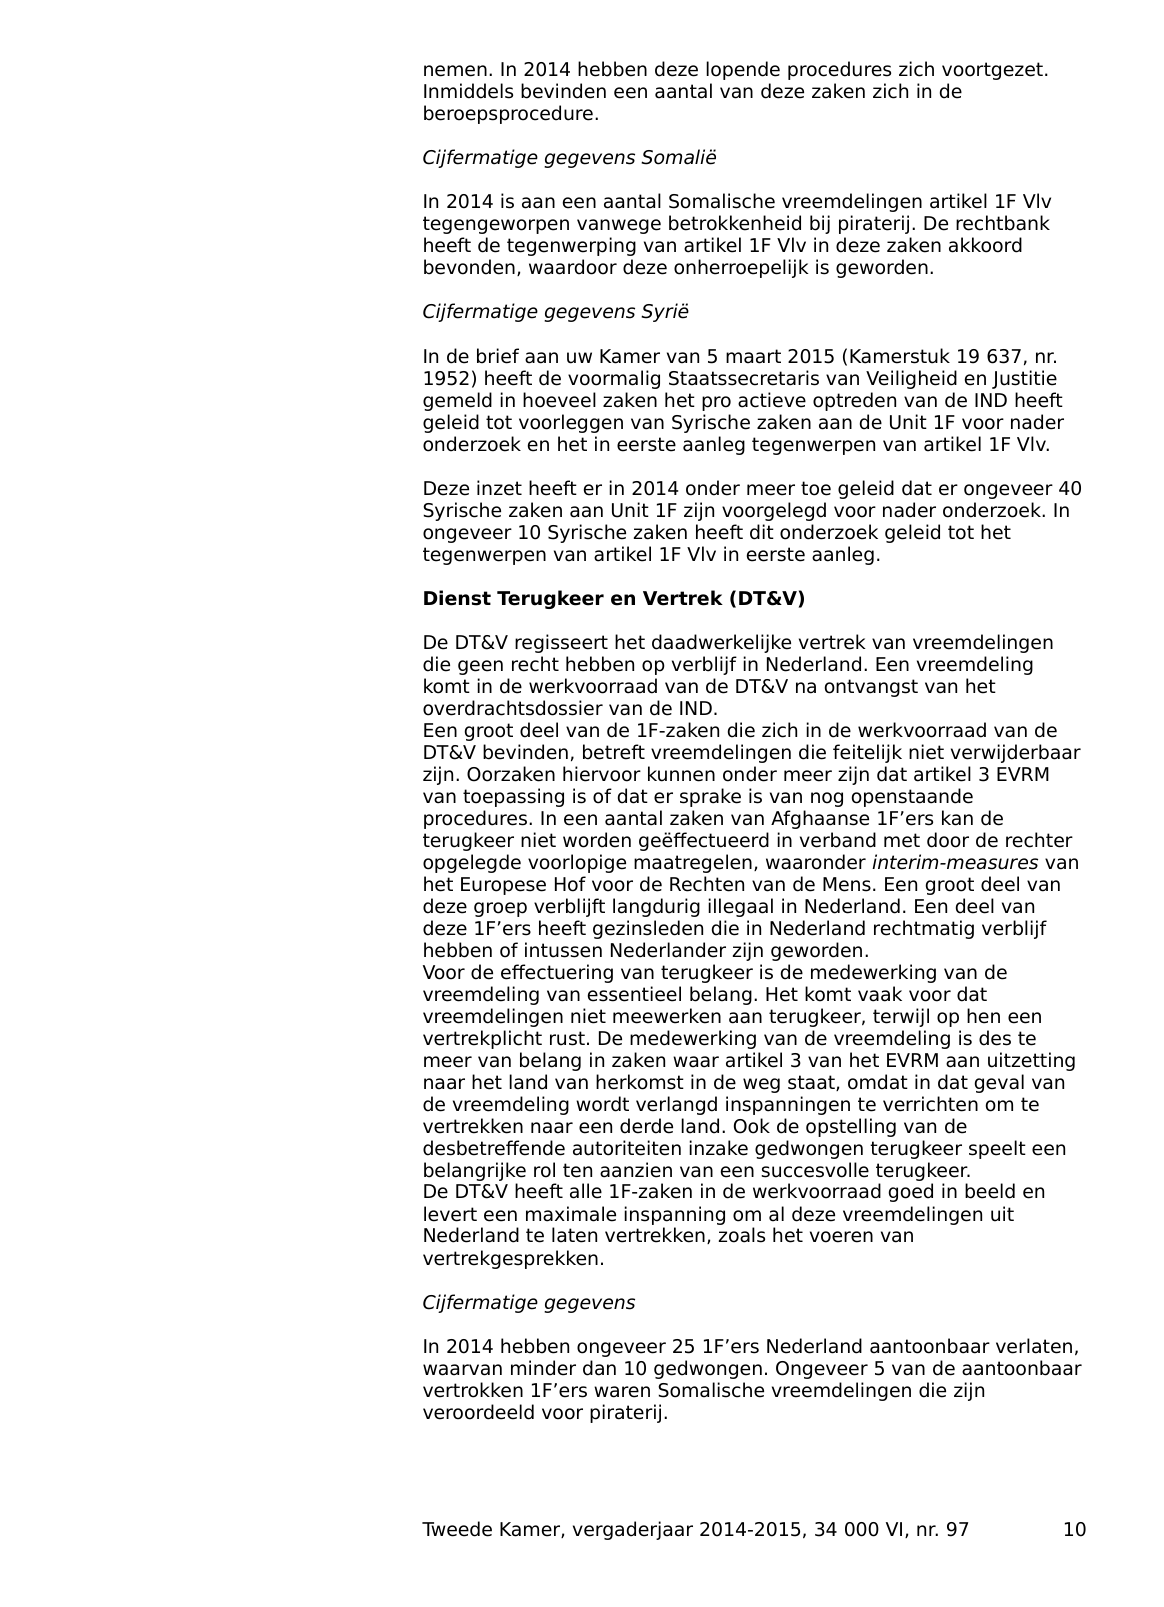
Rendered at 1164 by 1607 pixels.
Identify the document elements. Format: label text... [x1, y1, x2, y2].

text In 2014 is aan een aantal Somalische vreemdelingen artikel 1F Vlv tegengeworpen vanwege betrokkenheid bij piraterij. De rechtbank heeft de tegenwerping van artikel 1F Vlv in deze zaken akkoord bevonden, waardoor deze onherroepelijk is geworden. [422, 191, 1087, 279]
text Voor de effectuering van terugkeer is de medewerking van de vreemdeling van essentieel belang. Het komt vaak voor dat vreemdelingen niet meewerken aan terugkeer, terwijl op hen een vertrekplicht rust. De medewerking van de vreemdeling is des te meer van belang in zaken waar artikel 3 van het EVRM aan uitzetting naar het land van herkomst in de weg staat, omdat in dat geval van de vreemdeling wordt verlangd inspanningen te verrichten om te vertrekken naar een derde land. Ook de opstelling van de desbetreffende autoriteiten inzake gedwongen terugkeer speelt een belangrijke rol ten aanzien van een succesvolle terugkeer. [422, 962, 1087, 1181]
text De DT&V heeft alle 1F-zaken in de werkvoorraad goed in beeld en levert een maximale inspanning om al deze vreemdelingen uit Nederland te laten vertrekken, zoals het voeren van vertrekgesprekken. [422, 1181, 1087, 1269]
text In de brief aan uw Kamer van 5 maart 2015 (Kamerstuk 19 637, nr. 1952) heeft de voormalig Staatssecretaris van Veiligheid en Justitie gemeld in hoeveel zaken het pro actieve optreden van de IND heeft geleid tot voorleggen van Syrische zaken aan de Unit 1F voor nader onderzoek en het in eerste aanleg tegenwerpen van artikel 1F Vlv. [422, 346, 1087, 456]
subtitle Cijfermatige gegevens Syrië [422, 301, 1087, 323]
text nemen. In 2014 hebben deze lopende procedures zich voortgezet. Inmiddels bevinden een aantal van deze zaken zich in de beroepsprocedure. [422, 59, 1087, 125]
text Een groot deel van de 1F-zaken die zich in de werkvoorraad van de DT&V bevinden, betreft vreemdelingen die feitelijk niet verwijderbaar zijn. Oorzaken hiervoor kunnen onder meer zijn dat artikel 3 EVRM van toepassing is of dat er sprake is van nog openstaande procedures. In een aantal zaken van Afghaanse 1F’ers kan de terugkeer niet worden geëffectueerd in verband met door de rechter opgelegde voorlopige maatregelen, waaronder interim-measures van het Europese Hof voor de Rechten van de Mens. Een groot deel van deze groep verblijft langdurig illegaal in Nederland. Een deel van deze 1F’ers heeft gezinsleden die in Nederland rechtmatig verblijf hebben of intussen Nederlander zijn geworden. [422, 720, 1087, 962]
text Deze inzet heeft er in 2014 onder meer toe geleid dat er ongeveer 40 Syrische zaken aan Unit 1F zijn voorgelegd voor nader onderzoek. In ongeveer 10 Syrische zaken heeft dit onderzoek geleid tot het tegenwerpen van artikel 1F Vlv in eerste aanleg. [422, 478, 1087, 566]
text De DT&V regisseert het daadwerkelijke vertrek van vreemdelingen die geen recht hebben op verblijf in Nederland. Een vreemdeling komt in de werkvoorraad van de DT&V na ontvangst van het overdrachtsdossier van de IND. [422, 632, 1087, 720]
subtitle Cijfermatige gegevens [422, 1292, 1087, 1313]
subtitle Dienst Terugkeer en Vertrek (DT&V) [422, 588, 1087, 610]
text In 2014 hebben ongeveer 25 1F’ers Nederland aantoonbaar verlaten, waarvan minder dan 10 gedwongen. Ongeveer 5 van de aantoonbaar vertrokken 1F’ers waren Somalische vreemdelingen die zijn veroordeeld voor piraterij. [422, 1336, 1087, 1424]
subtitle Cijfermatige gegevens Somalië [422, 147, 1087, 169]
